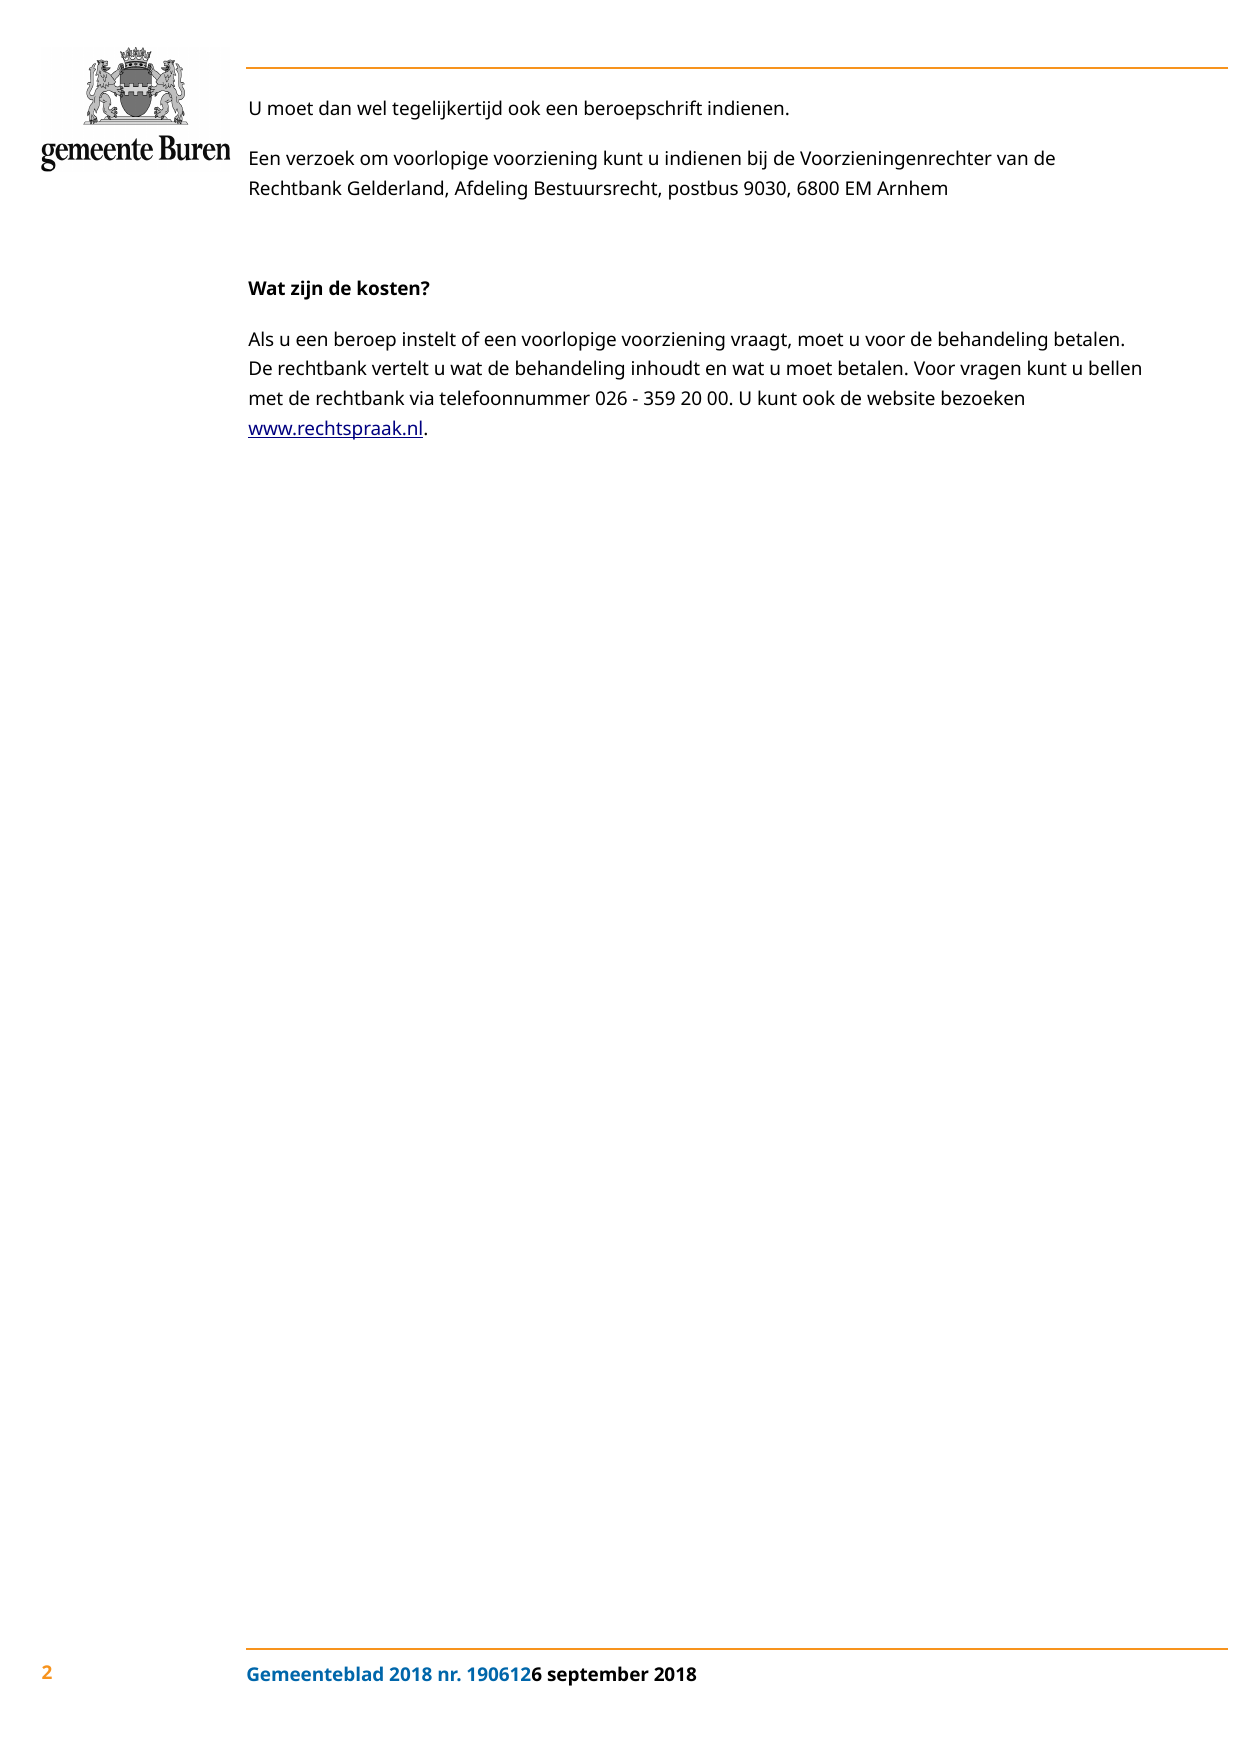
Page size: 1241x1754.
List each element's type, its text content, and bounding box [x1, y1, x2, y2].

text Een verzoek om voorlopige voorziening kunt u indienen bij de Voorzieningenrechter van de Rechtbank Gelderland, Afdeling Bestuursrecht, postbus 9030, 6800 EM Arnhem [248, 145, 1152, 201]
text U moet dan wel tegelijkertijd ook een beroepschrift indienen. [248, 95, 1152, 121]
text Wat zijn de kosten? [248, 276, 1152, 301]
picture [41, 47, 231, 172]
text Als u een beroep instelt of een voorlopige voorziening vraagt, moet u voor de behandeling betalen. De rechtbank vertelt u wat de behandeling inhoudt en wat u moet betalen. Voor vragen kunt u bellen met de rechtbank via telefoonnummer 026 - 359 20 00. U kunt ook de website bezoeken www.rechtspraak.nl. [248, 326, 1152, 441]
